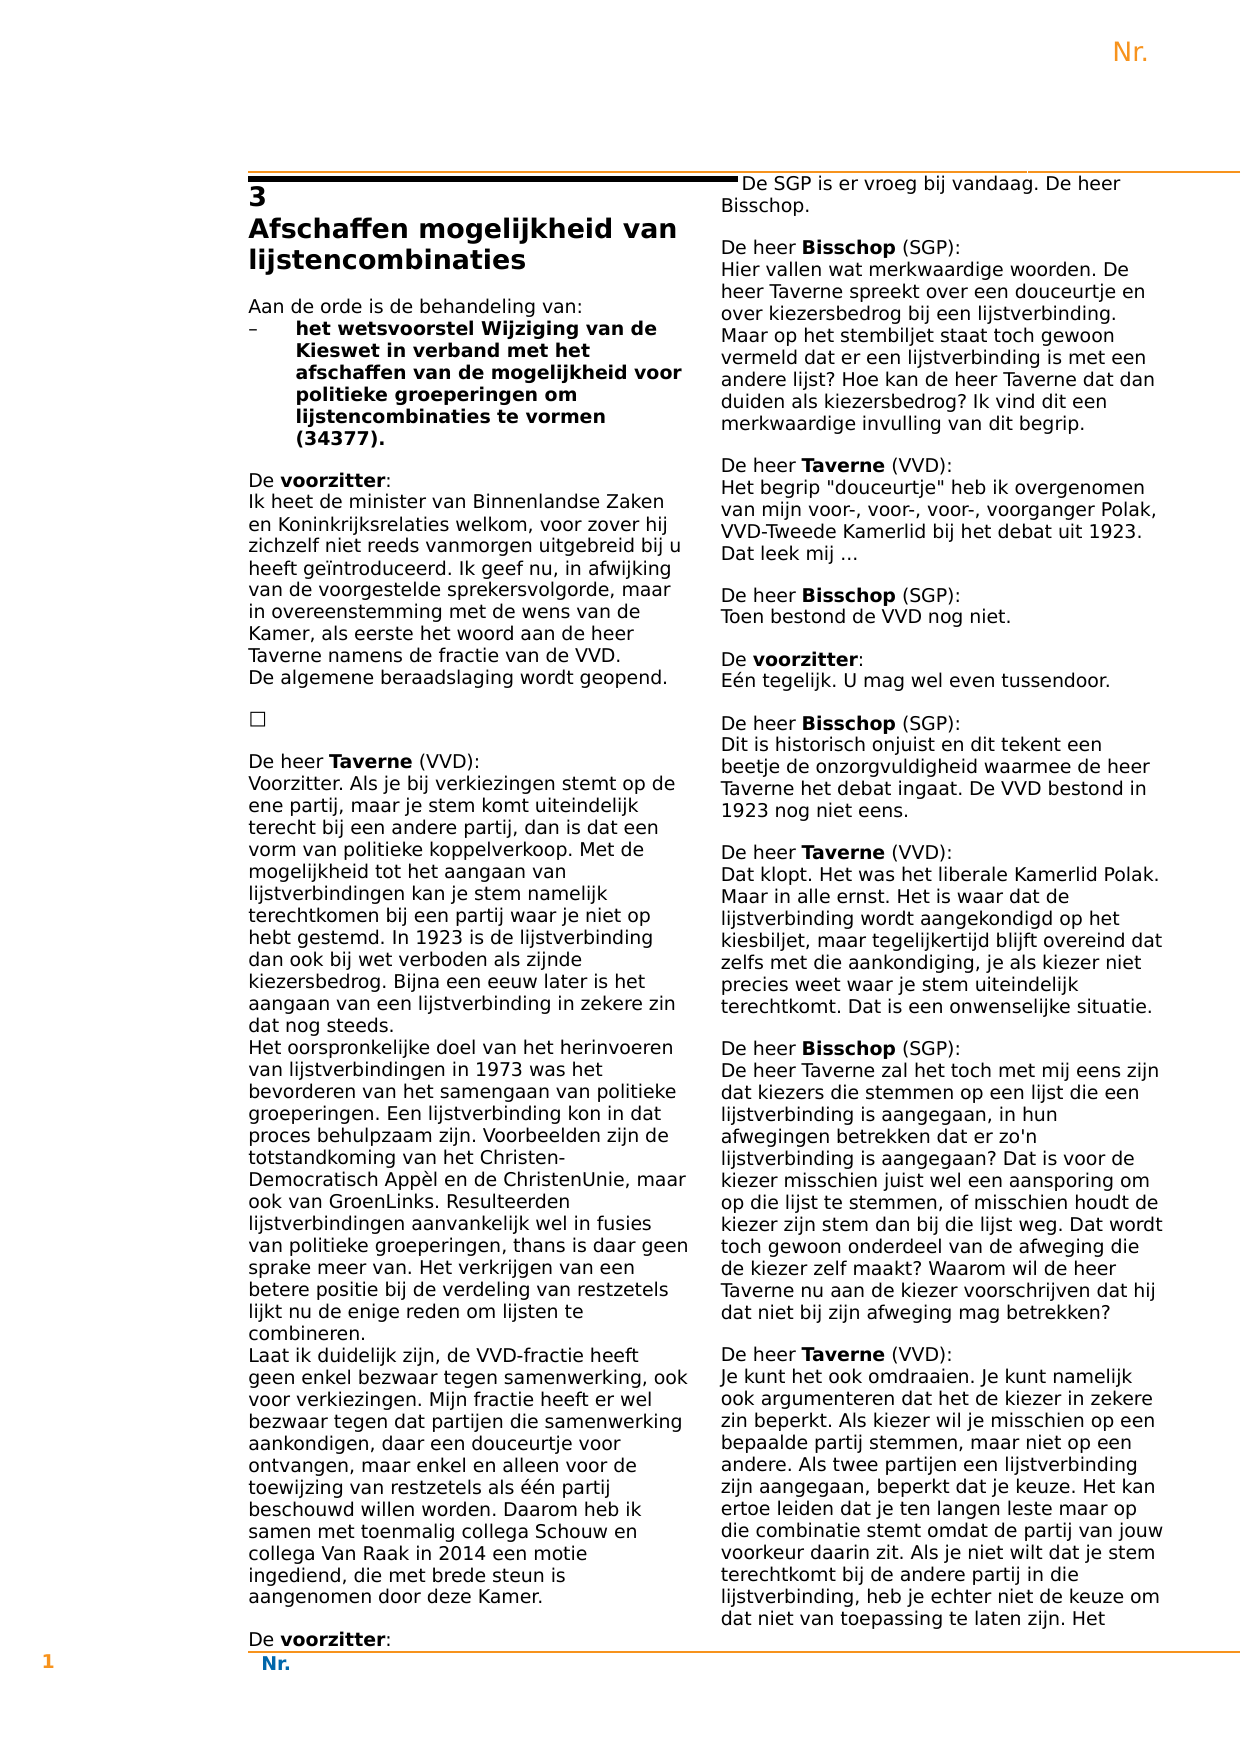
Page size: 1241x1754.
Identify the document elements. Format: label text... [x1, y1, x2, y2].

text Het begrip "douceurtje" heb ik overgenomen van mijn voor-, voor-, voor-, voorganger Polak, VVD-Tweede Kamerlid bij het debat uit 1923. Dat leek mij ... [721, 477, 1163, 564]
title 3 Afschaffen mogelijkheid van lijstencombinaties [248, 182, 691, 276]
text Je kunt het ook omdraaien. Je kunt namelijk ook argumenteren dat het de kiezer in zekere zin beperkt. Als kiezer wil je misschien op een bepaalde partij stemmen, maar niet op een andere. Als twee partijen een lijstverbinding zijn aangegaan, beperkt dat je keuze. Het kan ertoe leiden dat je ten langen leste maar op die combinatie stemt omdat de partij van jouw voorkeur daarin zit. Als je niet wilt dat je stem terechtkomt bij de andere partij in die lijstverbinding, heb je echter niet de keuze om dat niet van toepassing te laten zijn. Het [721, 1366, 1163, 1629]
text De heer Taverne (VVD): [721, 842, 1163, 864]
text De heer Bisschop (SGP): [721, 237, 1163, 259]
text Toen bestond de VVD nog niet. [721, 606, 1163, 628]
text Laat ik duidelijk zijn, de VVD-fractie heeft geen enkel bezwaar tegen samenwerking, ook voor verkiezingen. Mijn fractie heeft er wel bezwaar tegen dat partijen die samenwerking aankondigen, daar een douceurtje voor ontvangen, maar enkel en alleen voor de toewijzing van restzetels als één partij beschouwd willen worden. Daarom heb ik samen met toenmalig collega Schouw en collega Van Raak in 2014 een motie ingediend, die met brede steun is aangenomen door deze Kamer. [248, 1345, 691, 1608]
text De heer Taverne (VVD): [248, 751, 691, 773]
text De algemene beraadslaging wordt geopend. [248, 667, 691, 689]
text Eén tegelijk. U mag wel even tussendoor. [721, 670, 1163, 692]
text De heer Taverne (VVD): [721, 454, 1163, 477]
list het wetsvoorstel Wijziging van de Kieswet in verband met het afschaffen van de mogelijkheid voor politieke groeperingen om lijstencombinaties te vormen (34377). [248, 318, 691, 449]
text De heer Bisschop (SGP): [721, 712, 1163, 734]
text Het oorspronkelijke doel van het herinvoeren van lijstverbindingen in 1973 was het bevorderen van het samengaan van politieke groeperingen. Een lijstverbinding kon in dat proces behulpzaam zijn. Voorbeelden zijn de totstandkoming van het Christen-Democratisch Appèl en de ChristenUnie, maar ook van GroenLinks. Resulteerden lijstverbindingen aanvankelijk wel in fusies van politieke groeperingen, thans is daar geen sprake meer van. Het verkrijgen van een betere positie bij de verdeling van restzetels lijkt nu de enige reden om lijsten te combineren. [248, 1037, 691, 1345]
text De voorzitter: [248, 469, 691, 491]
text Ik heet de minister van Binnenlandse Zaken en Koninkrijksrelaties welkom, voor zover hij zichzelf niet reeds vanmorgen uitgebreid bij u heeft geïntroduceerd. Ik geef nu, in afwijking van de voorgestelde sprekersvolgorde, maar in overeenstemming met de wens van de Kamer, als eerste het woord aan de heer Taverne namens de fractie van de VVD. [248, 491, 691, 667]
text De voorzitter: [721, 648, 1163, 670]
text De voorzitter: [248, 1628, 691, 1650]
text Dit is historisch onjuist en dit tekent een beetje de onzorgvuldigheid waarmee de heer Taverne het debat ingaat. De VVD bestond in 1923 nog niet eens. [721, 734, 1163, 822]
text ⬜ [248, 709, 691, 731]
text De SGP is er vroeg bij vandaag. De heer Bisschop. [721, 173, 1163, 217]
text Voorzitter. Als je bij verkiezingen stemt op de ene partij, maar je stem komt uiteindelijk terecht bij een andere partij, dan is dat een vorm van politieke koppelverkoop. Met de mogelijkheid tot het aangaan van lijstverbindingen kan je stem namelijk terechtkomen bij een partij waar je niet op hebt gestemd. In 1923 is de lijstverbinding dan ook bij wet verboden als zijnde kiezersbedrog. Bijna een eeuw later is het aangaan van een lijstverbinding in zekere zin dat nog steeds. [248, 773, 691, 1037]
text Aan de orde is de behandeling van: [248, 296, 691, 318]
text De heer Bisschop (SGP): [721, 584, 1163, 606]
text De heer Bisschop (SGP): [721, 1038, 1163, 1060]
text De heer Taverne zal het toch met mij eens zijn dat kiezers die stemmen op een lijst die een lijstverbinding is aangegaan, in hun afwegingen betrekken dat er zo'n lijstverbinding is aangegaan? Dat is voor de kiezer misschien juist wel een aansporing om op die lijst te stemmen, of misschien houdt de kiezer zijn stem dan bij die lijst weg. Dat wordt toch gewoon onderdeel van de afweging die de kiezer zelf maakt? Waarom wil de heer Taverne nu aan de kiezer voorschrijven dat hij dat niet bij zijn afweging mag betrekken? [721, 1060, 1163, 1324]
text De heer Taverne (VVD): [721, 1344, 1163, 1366]
text Hier vallen wat merkwaardige woorden. De heer Taverne spreekt over een douceurtje en over kiezersbedrog bij een lijstverbinding. Maar op het stembiljet staat toch gewoon vermeld dat er een lijstverbinding is met een andere lijst? Hoe kan de heer Taverne dat dan duiden als kiezersbedrog? Ik vind dit een merkwaardige invulling van dit begrip. [721, 259, 1163, 434]
text Dat klopt. Het was het liberale Kamerlid Polak. Maar in alle ernst. Het is waar dat de lijstverbinding wordt aangekondigd op het kiesbiljet, maar tegelijkertijd blijft overeind dat zelfs met die aankondiging, je als kiezer niet precies weet waar je stem uiteindelijk terechtkomt. Dat is een onwenselijke situatie. [721, 864, 1163, 1018]
